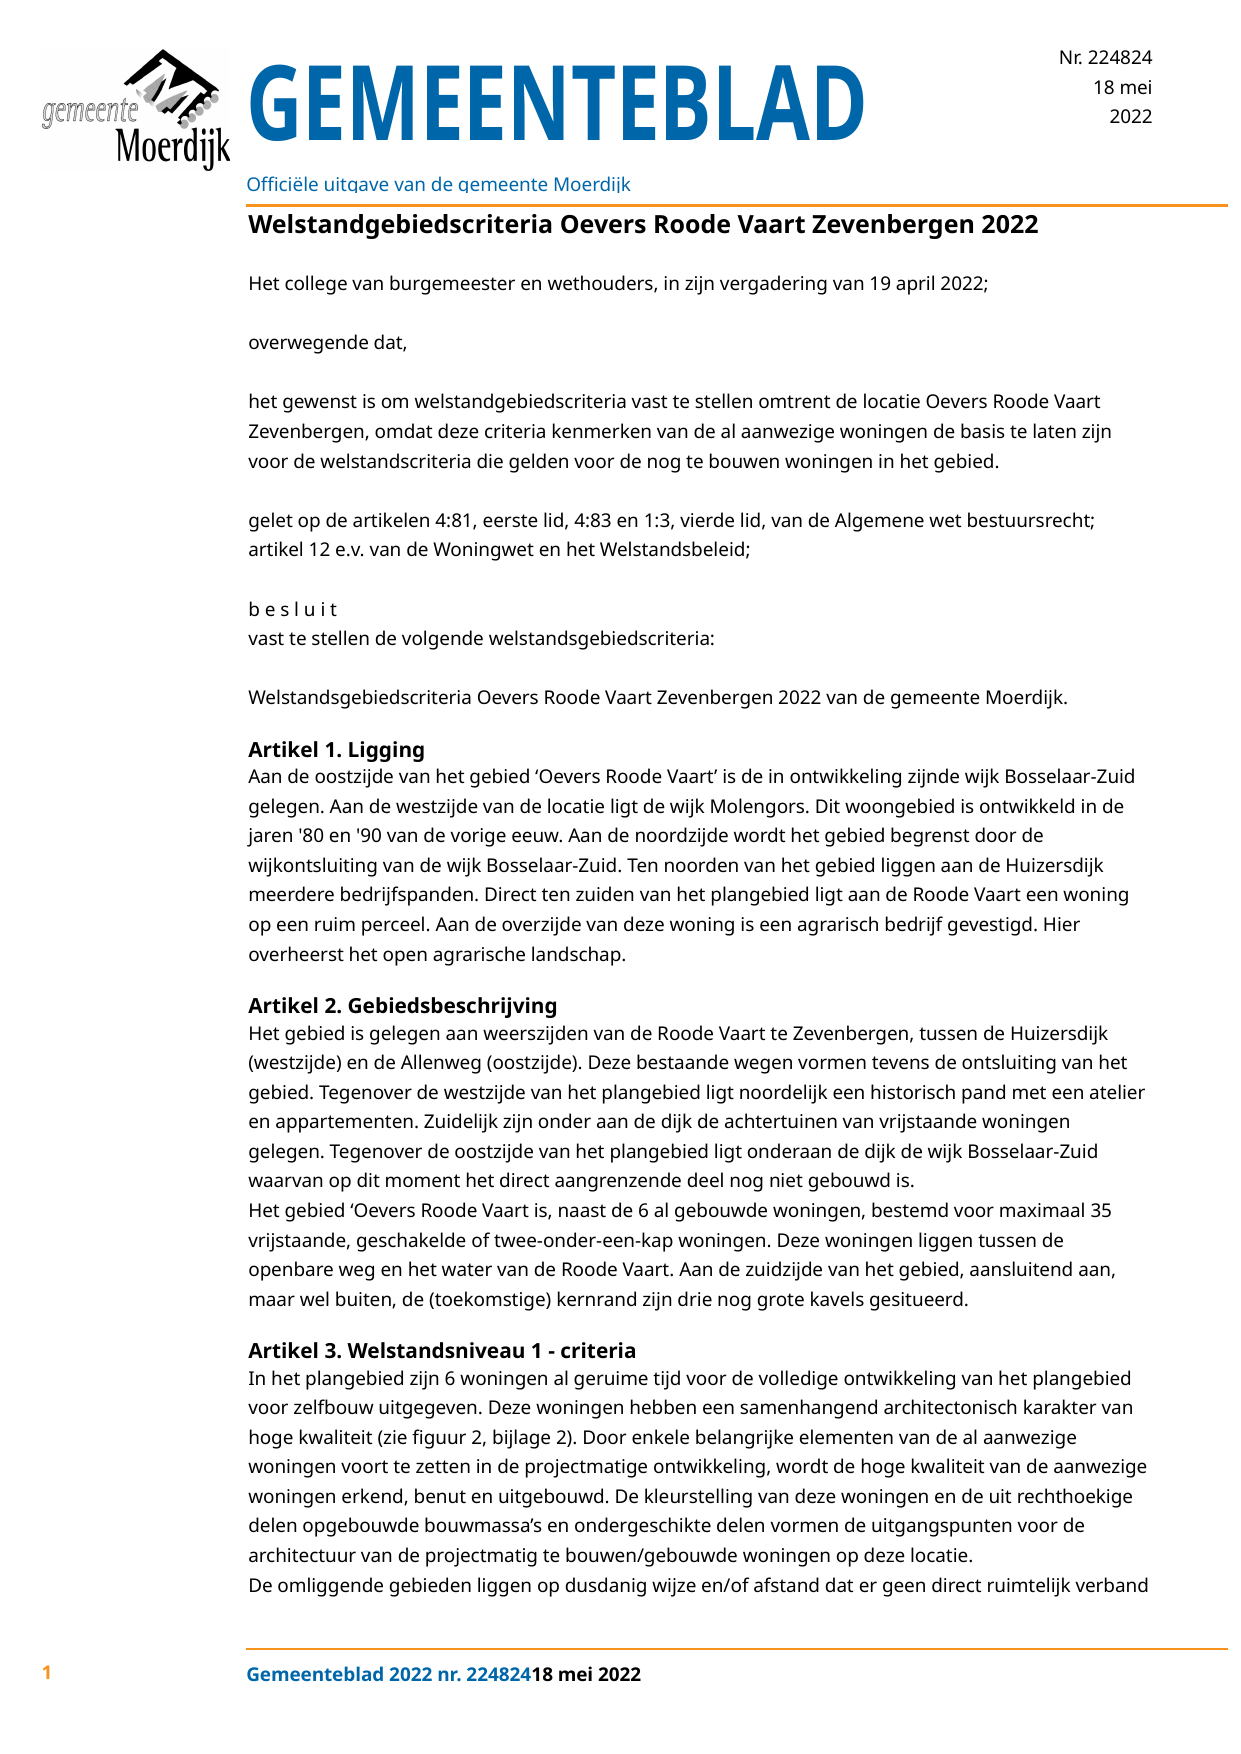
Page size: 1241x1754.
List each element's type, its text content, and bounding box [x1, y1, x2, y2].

text overwegende dat, [248, 329, 1152, 355]
text het gewenst is om welstandgebiedscriteria vast te stellen omtrent de locatie Oevers Roode Vaart Zevenbergen, omdat deze criteria kenmerken van de al aanwezige woningen de basis te laten zijn voor de welstandscriteria die gelden voor de nog te bouwen woningen in het gebied. [248, 389, 1152, 473]
text De omliggende gebieden liggen op dusdanig wijze en/of afstand dat er geen direct ruimtelijk verband [248, 1572, 1152, 1598]
text gelet op de artikelen 4:81, eerste lid, 4:83 en 1:3, vierde lid, van de Algemene wet bestuursrecht; [248, 507, 1152, 533]
text Aan de oostzijde van het gebied ‘Oevers Roode Vaart’ is de in ontwikkeling zijnde wijk Bosselaar-Zuid gelegen. Aan de westzijde van de locatie ligt de wijk Molengors. Dit woongebied is ontwikkeld in de jaren '80 en '90 van de vorige eeuw. Aan de noordzijde wordt het gebied begrenst door de wijkontsluiting van de wijk Bosselaar-Zuid. Ten noorden van het gebied liggen aan de Huizersdijk meerdere bedrijfspanden. Direct ten zuiden van het plangebied ligt aan de Roode Vaart een woning op een ruim perceel. Aan de overzijde van deze woning is een agrarisch bedrijf gevestigd. Hier overheerst het open agrarische landschap. [248, 763, 1152, 967]
picture [41, 47, 231, 172]
text vast te stellen de volgende welstandsgebiedscriteria: [248, 625, 1152, 651]
text In het plangebied zijn 6 woningen al geruime tijd voor de volledige ontwikkeling van het plangebied voor zelfbouw uitgegeven. Deze woningen hebben een samenhangend architectonisch karakter van hoge kwaliteit (zie figuur 2, bijlage 2). Door enkele belangrijke elementen van de al aanwezige woningen voort te zetten in de projectmatige ontwikkeling, wordt de hoge kwaliteit van de aanwezige woningen erkend, benut en uitgebouwd. De kleurstelling van deze woningen en de uit rechthoekige delen opgebouwde bouwmassa’s en ondergeschikte delen vormen de uitgangspunten voor de architectuur van de projectmatig te bouwen/gebouwde woningen op deze locatie. [248, 1365, 1152, 1568]
text Welstandgebiedscriteria Oevers Roode Vaart Zevenbergen 2022 [248, 207, 1152, 241]
text Artikel 3. Welstandsniveau 1 - criteria [248, 1336, 1152, 1365]
text Het college van burgemeester en wethouders, in zijn vergadering van 19 april 2022; [248, 270, 1152, 296]
text Artikel 2. Gebiedsbeschrijving [248, 991, 1152, 1020]
text artikel 12 e.v. van de Woningwet en het Welstandsbeleid; [248, 537, 1152, 562]
text Het gebied is gelegen aan weerszijden van de Roode Vaart te Zevenbergen, tussen de Huizersdijk (westzijde) en de Allenweg (oostzijde). Deze bestaande wegen vormen tevens de ontsluiting van het gebied. Tegenover de westzijde van het plangebied ligt noordelijk een historisch pand met een atelier en appartementen. Zuidelijk zijn onder aan de dijk de achtertuinen van vrijstaande woningen gelegen. Tegenover de oostzijde van het plangebied ligt onderaan de dijk de wijk Bosselaar-Zuid waarvan op dit moment het direct aangrenzende deel nog niet gebouwd is. [248, 1020, 1152, 1193]
text Het gebied ‘Oevers Roode Vaart is, naast de 6 al gebouwde woningen, bestemd voor maximaal 35 vrijstaande, geschakelde of twee-onder-een-kap woningen. Deze woningen liggen tussen de openbare weg en het water van de Roode Vaart. Aan de zuidzijde van het gebied, aansluitend aan, maar wel buiten, de (toekomstige) kernrand zijn drie nog grote kavels gesitueerd. [248, 1197, 1152, 1312]
text b e s l u i t [248, 596, 1152, 621]
text Welstandsgebiedscriteria Oevers Roode Vaart Zevenbergen 2022 van de gemeente Moerdijk. [248, 684, 1152, 710]
text Artikel 1. Ligging [248, 735, 1152, 763]
